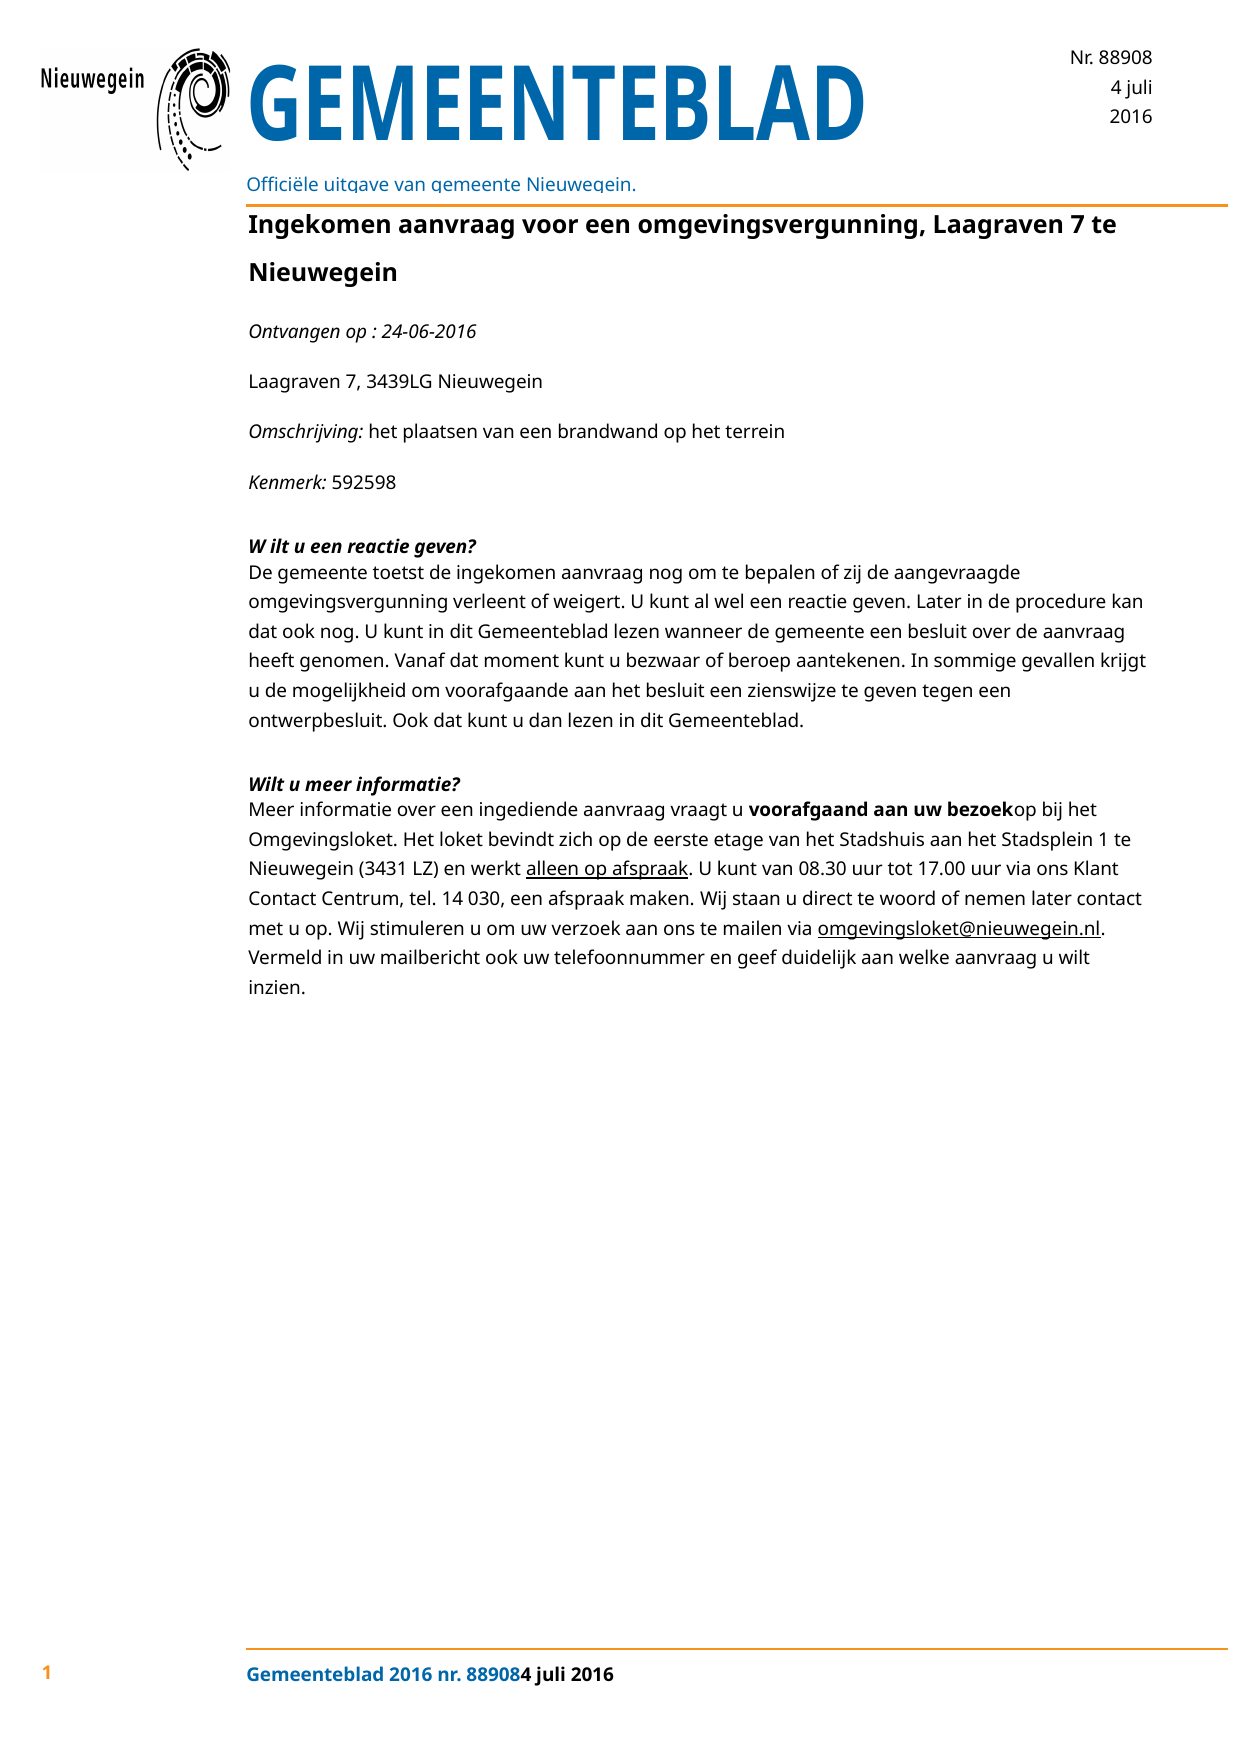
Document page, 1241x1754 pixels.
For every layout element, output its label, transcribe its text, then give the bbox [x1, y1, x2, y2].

text Meer informatie over een ingediende aanvraag vraagt u voorafgaand aan uw bezoekop bij het Omgevingsloket. Het loket bevindt zich op de eerste etage van het Stadshuis aan het Stadsplein 1 te Nieuwegein (3431 LZ) en werkt alleen op afspraak. U kunt van 08.30 uur tot 17.00 uur via ons Klant Contact Centrum, tel. 14 030, een afspraak maken. Wij staan u direct te woord of nemen later contact met u op. Wij stimuleren u om uw verzoek aan ons te mailen via omgevingsloket@nieuwegein.nl. Vermeld in uw mailbericht ook uw telefoonnummer en geef duidelijk aan welke aanvraag u wilt inzien. [248, 796, 1152, 1000]
text Ontvangen op : 24-06-2016 [248, 318, 1152, 344]
text Ingekomen aanvraag voor een omgevingsvergunning, Laagraven 7 te Nieuwegein [248, 207, 1152, 288]
text Omschrijving: het plaatsen van een brandwand op het terrein [248, 419, 1152, 444]
text Kenmerk: 592598 [248, 469, 1152, 495]
text Wilt u meer informatie? [248, 771, 1152, 796]
text De gemeente toetst de ingekomen aanvraag nog om te bepalen of zij de aangevraagde omgevingsvergunning verleent of weigert. U kunt al wel een reactie geven. Later in de procedure kan dat ook nog. U kunt in dit Gemeenteblad lezen wanneer de gemeente een besluit over de aanvraag heeft genomen. Vanaf dat moment kunt u bezwaar of beroep aantekenen. In sommige gevallen krijgt u de mogelijkheid om voorafgaande aan het besluit een zienswijze te geven tegen een ontwerpbesluit. Ook dat kunt u dan lezen in dit Gemeenteblad. [248, 559, 1152, 732]
picture [41, 47, 231, 172]
text W ilt u een reactie geven? [248, 533, 1152, 559]
text Laagraven 7, 3439LG Nieuwegein [248, 368, 1152, 394]
